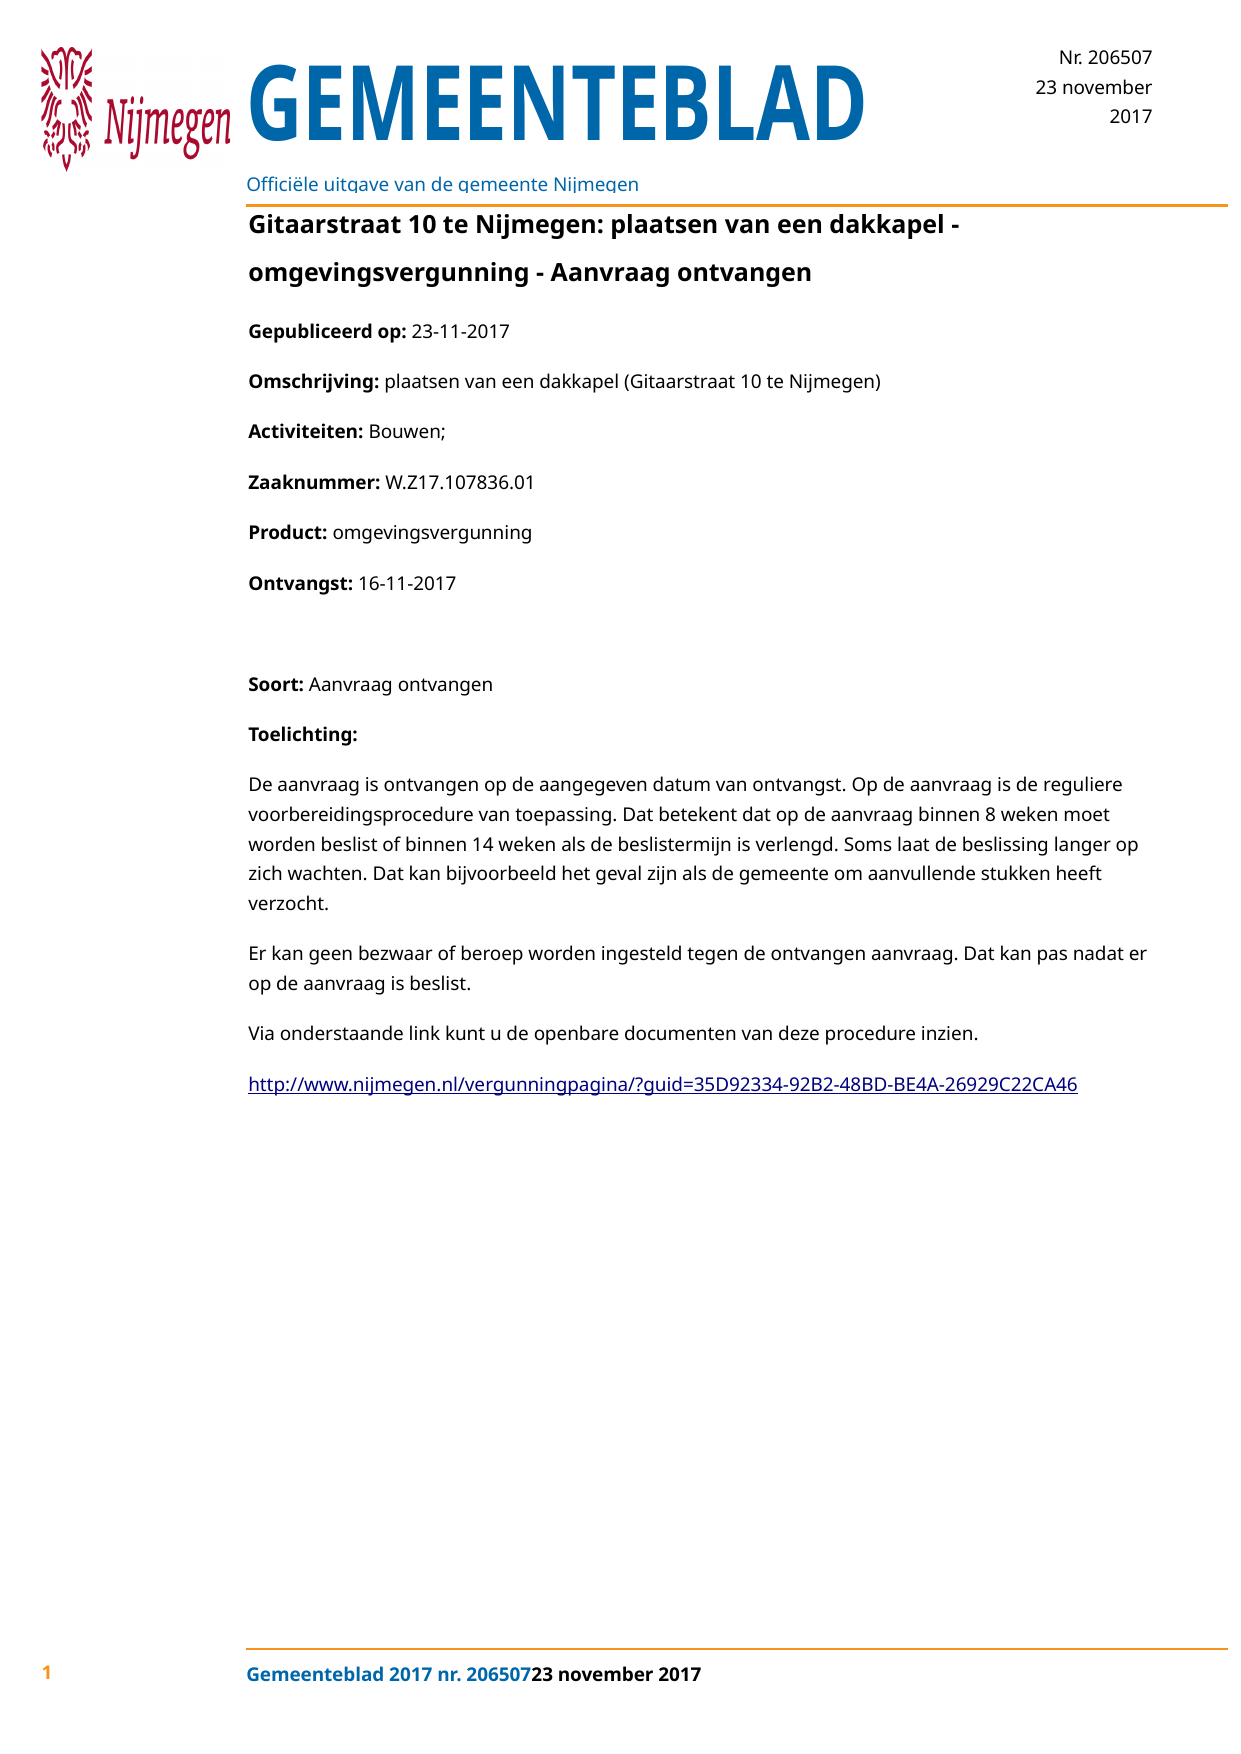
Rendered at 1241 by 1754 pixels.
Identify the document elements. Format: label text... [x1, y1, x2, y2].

text Product: omgevingsvergunning [248, 519, 1152, 545]
text Er kan geen bezwaar of beroep worden ingesteld tegen de ontvangen aanvraag. Dat kan pas nadat er op de aanvraag is beslist. [248, 940, 1152, 996]
text Gitaarstraat 10 te Nijmegen: plaatsen van een dakkapel - omgevingsvergunning - Aanvraag ontvangen [248, 207, 1152, 288]
text Gepubliceerd op: 23-11-2017 [248, 318, 1152, 344]
text Toelichting: [248, 721, 1152, 747]
text Activiteiten: Bouwen; [248, 419, 1152, 444]
text Ontvangst: 16-11-2017 [248, 570, 1152, 596]
text Omschrijving: plaatsen van een dakkapel (Gitaarstraat 10 te Nijmegen) [248, 368, 1152, 394]
text Soort: Aanvraag ontvangen [248, 671, 1152, 697]
text Zaaknummer: W.Z17.107836.01 [248, 469, 1152, 495]
text De aanvraag is ontvangen op de aangegeven datum van ontvangst. Op de aanvraag is de reguliere voorbereidingsprocedure van toepassing. Dat betekent dat op de aanvraag binnen 8 weken moet worden beslist of binnen 14 weken als de beslistermijn is verlengd. Soms laat de beslissing langer op zich wachten. Dat kan bijvoorbeeld het geval zijn als de gemeente om aanvullende stukken heeft verzocht. [248, 772, 1152, 916]
picture [41, 47, 231, 172]
text Via onderstaande link kunt u de openbare documenten van deze procedure inzien. [248, 1020, 1152, 1046]
text http://www.nijmegen.nl/vergunningpagina/?guid=35D92334-92B2-48BD-BE4A-26929C22CA46 [248, 1071, 1152, 1097]
